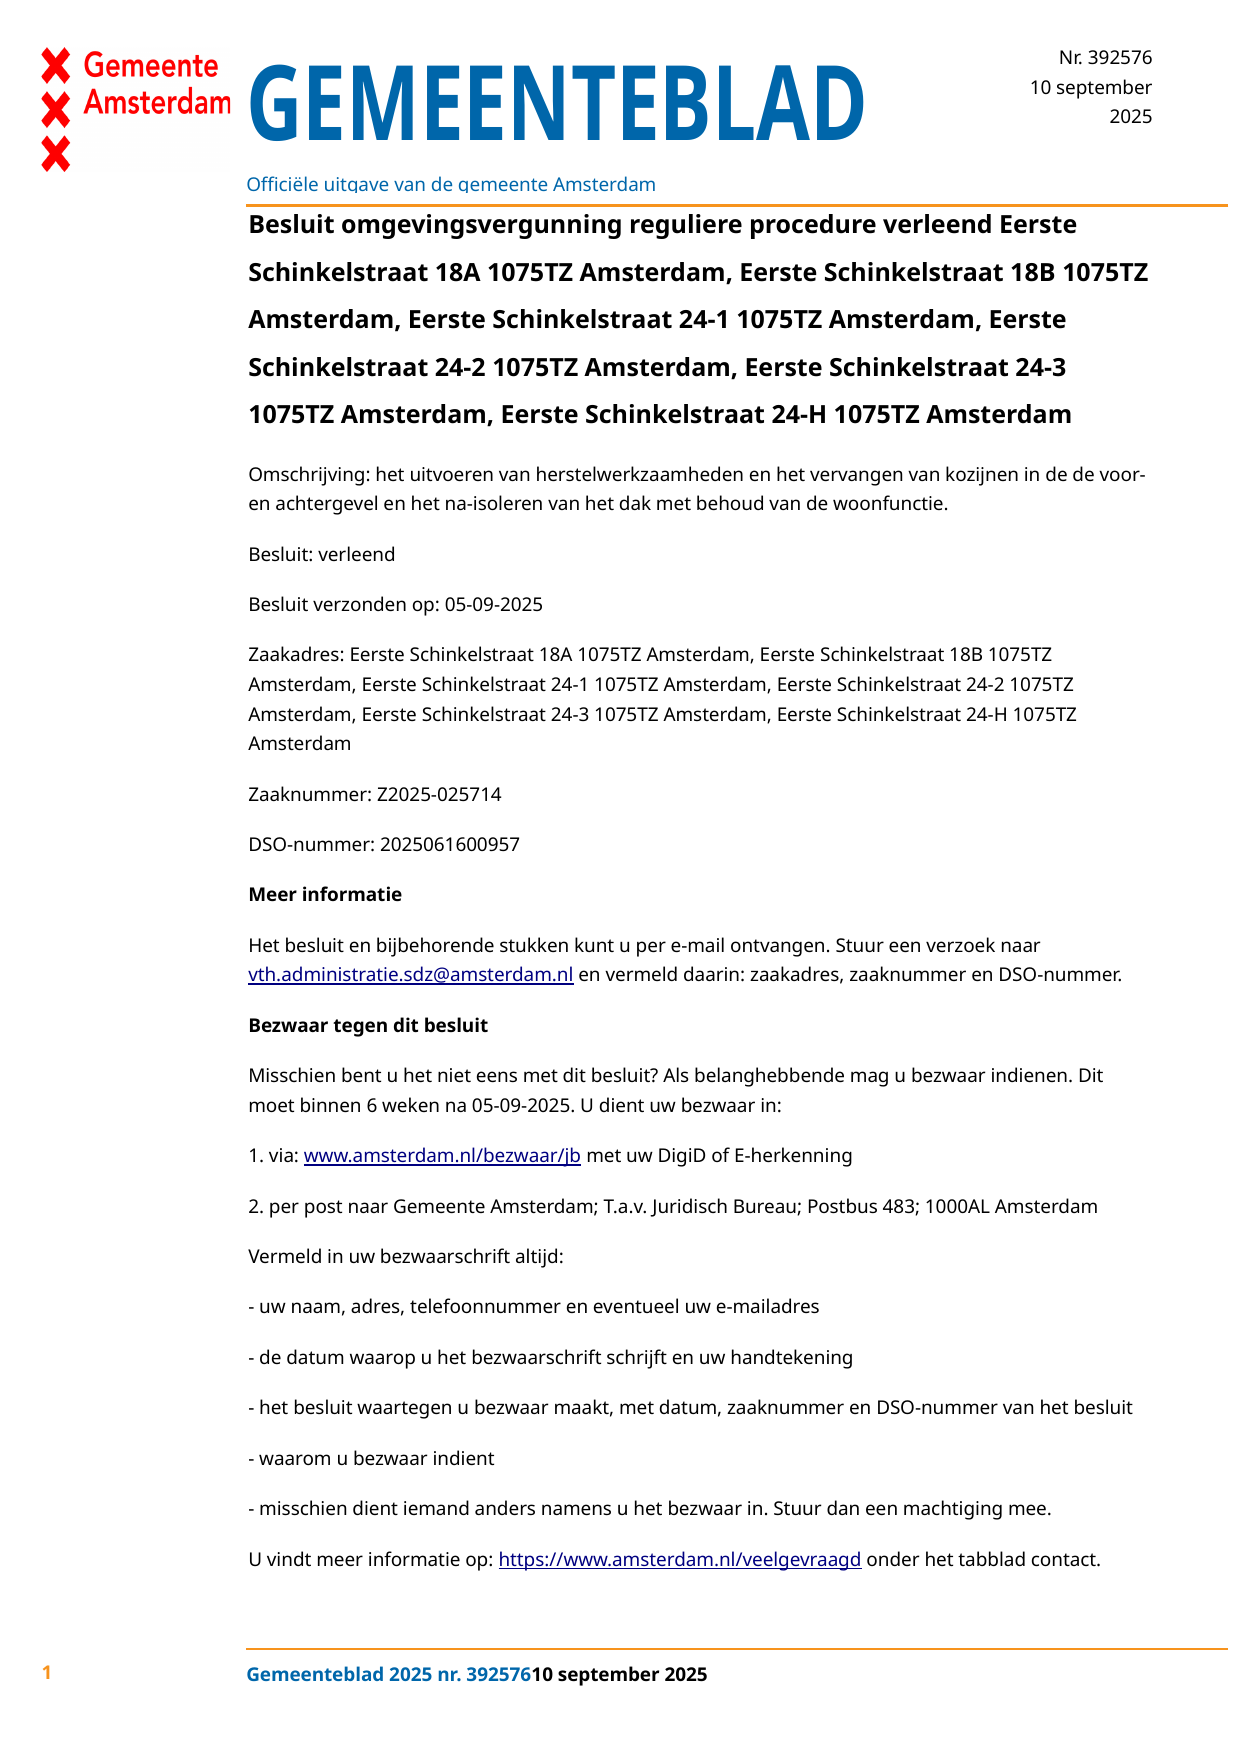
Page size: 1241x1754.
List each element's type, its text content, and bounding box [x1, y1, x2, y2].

text 1. via: www.amsterdam.nl/bezwaar/jb met uw DigiD of E-herkenning [248, 1142, 1152, 1168]
text DSO-nummer: 2025061600957 [248, 831, 1152, 857]
text Besluit: verleend [248, 541, 1152, 566]
text Meer informatie [248, 882, 1152, 907]
text U vindt meer informatie op: https://www.amsterdam.nl/veelgevraagd onder het tabblad contact. [248, 1546, 1152, 1571]
text Besluit verzonden op: 05-09-2025 [248, 591, 1152, 617]
text - misschien dient iemand anders namens u het bezwaar in. Stuur dan een machtiging mee. [248, 1495, 1152, 1521]
text Zaakadres: Eerste Schinkelstraat 18A 1075TZ Amsterdam, Eerste Schinkelstraat 18B 1075TZ Amsterdam, Eerste Schinkelstraat 24-1 1075TZ Amsterdam, Eerste Schinkelstraat 24-2 1075TZ Amsterdam, Eerste Schinkelstraat 24-3 1075TZ Amsterdam, Eerste Schinkelstraat 24-H 1075TZ Amsterdam [248, 642, 1152, 756]
text 2. per post naar Gemeente Amsterdam; T.a.v. Juridisch Bureau; Postbus 483; 1000AL Amsterdam [248, 1193, 1152, 1218]
text Besluit omgevingsvergunning reguliere procedure verleend Eerste Schinkelstraat 18A 1075TZ Amsterdam, Eerste Schinkelstraat 18B 1075TZ Amsterdam, Eerste Schinkelstraat 24-1 1075TZ Amsterdam, Eerste Schinkelstraat 24-2 1075TZ Amsterdam, Eerste Schinkelstraat 24-3 1075TZ Amsterdam, Eerste Schinkelstraat 24-H 1075TZ Amsterdam [248, 207, 1152, 431]
text - het besluit waartegen u bezwaar maakt, met datum, zaaknummer en DSO-nummer van het besluit [248, 1394, 1152, 1420]
text Zaaknummer: Z2025-025714 [248, 781, 1152, 806]
text Bezwaar tegen dit besluit [248, 1012, 1152, 1038]
picture [41, 47, 231, 172]
text - de datum waarop u het bezwaarschrift schrijft en uw handtekening [248, 1344, 1152, 1370]
text Vermeld in uw bezwaarschrift altijd: [248, 1243, 1152, 1269]
text Misschien bent u het niet eens met dit besluit? Als belanghebbende mag u bezwaar indienen. Dit moet binnen 6 weken na 05-09-2025. U dient uw bezwaar in: [248, 1062, 1152, 1118]
text Het besluit en bijbehorende stukken kunt u per e-mail ontvangen. Stuur een verzoek naar vth.administratie.sdz@amsterdam.nl en vermeld daarin: zaakadres, zaaknummer en DSO-nummer. [248, 932, 1152, 987]
text - waarom u bezwaar indient [248, 1445, 1152, 1471]
text - uw naam, adres, telefoonnummer en eventueel uw e-mailadres [248, 1294, 1152, 1319]
text Omschrijving: het uitvoeren van herstelwerkzaamheden en het vervangen van kozijnen in de de voor- en achtergevel en het na-isoleren van het dak met behoud van de woonfunctie. [248, 461, 1152, 516]
